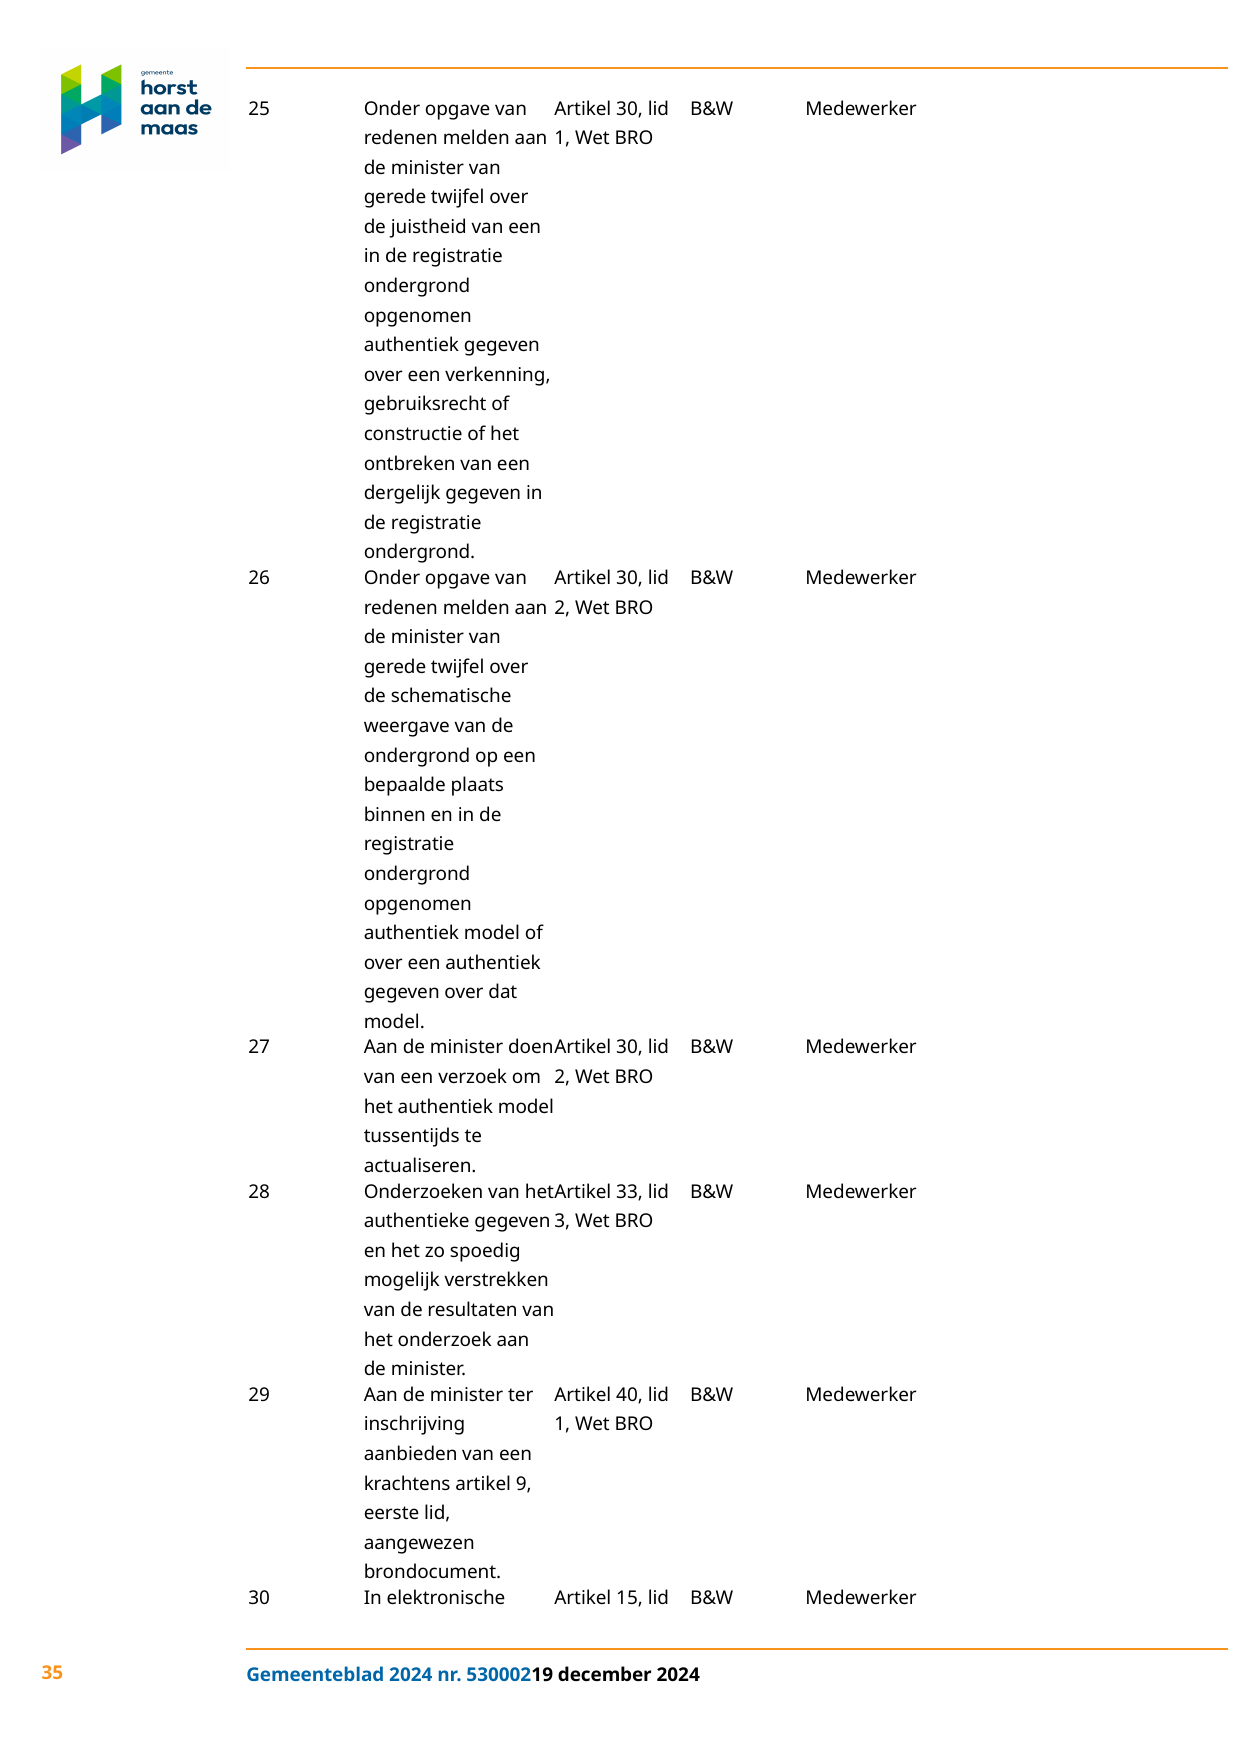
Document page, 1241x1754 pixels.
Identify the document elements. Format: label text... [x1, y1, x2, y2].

table_cell B&W [690, 564, 805, 1034]
table_cell In elektronische [364, 1584, 554, 1610]
table_cell [971, 564, 1152, 1034]
table_cell [971, 95, 1152, 564]
table_cell Medewerker [805, 1178, 971, 1381]
table_cell [971, 1584, 1152, 1610]
table_cell Aan de minister ter inschrijving aanbieden van een krachtens artikel 9, eerste lid, aangewezen brondocument. [364, 1381, 554, 1584]
table_cell Artikel 30, lid 2, Wet BRO [554, 564, 690, 1034]
table_cell Medewerker [805, 1034, 971, 1178]
table_cell Artikel 40, lid 1, Wet BRO [554, 1381, 690, 1584]
table_cell Aan de minister doen van een verzoek om het authentiek model tussentijds te actualiseren. [364, 1034, 554, 1178]
table_cell B&W [690, 1381, 805, 1584]
table_cell Artikel 33, lid 3, Wet BRO [554, 1178, 690, 1381]
table_cell B&W [690, 95, 805, 564]
table_cell Artikel 30, lid 2, Wet BRO [554, 1034, 690, 1178]
table_cell Onder opgave van redenen melden aan de minister van gerede twijfel over de juistheid van een in de registratie ondergrond opgenomen authentiek gegeven over een verkenning, gebruiksrecht of constructie of het ontbreken van een dergelijk gegeven in de registratie ondergrond. [364, 95, 554, 564]
table_cell Artikel 15, lid [554, 1584, 690, 1610]
table_cell 28 [248, 1178, 363, 1381]
table_cell Onder opgave van redenen melden aan de minister van gerede twijfel over de schematische weergave van de ondergrond op een bepaalde plaats binnen en in de registratie ondergrond opgenomen authentiek model of over een authentiek gegeven over dat model. [364, 564, 554, 1034]
table_cell 27 [248, 1034, 363, 1178]
table_cell [971, 1178, 1152, 1381]
table_cell B&W [690, 1584, 805, 1610]
table_cell Medewerker [805, 1584, 971, 1610]
table_cell 25 [248, 95, 363, 564]
table_cell Medewerker [805, 1381, 971, 1584]
table_cell Onderzoeken van het authentieke gegeven en het zo spoedig mogelijk verstrekken van de resultaten van het onderzoek aan de minister. [364, 1178, 554, 1381]
table_cell [971, 1034, 1152, 1178]
table_cell Medewerker [805, 564, 971, 1034]
table_cell [971, 1381, 1152, 1584]
table_cell 30 [248, 1584, 363, 1610]
table_cell Artikel 30, lid 1, Wet BRO [554, 95, 690, 564]
table_cell Medewerker [805, 95, 971, 564]
table_cell 26 [248, 564, 363, 1034]
table_cell 29 [248, 1381, 363, 1584]
picture [41, 47, 231, 172]
table_cell B&W [690, 1178, 805, 1381]
table_cell B&W [690, 1034, 805, 1178]
